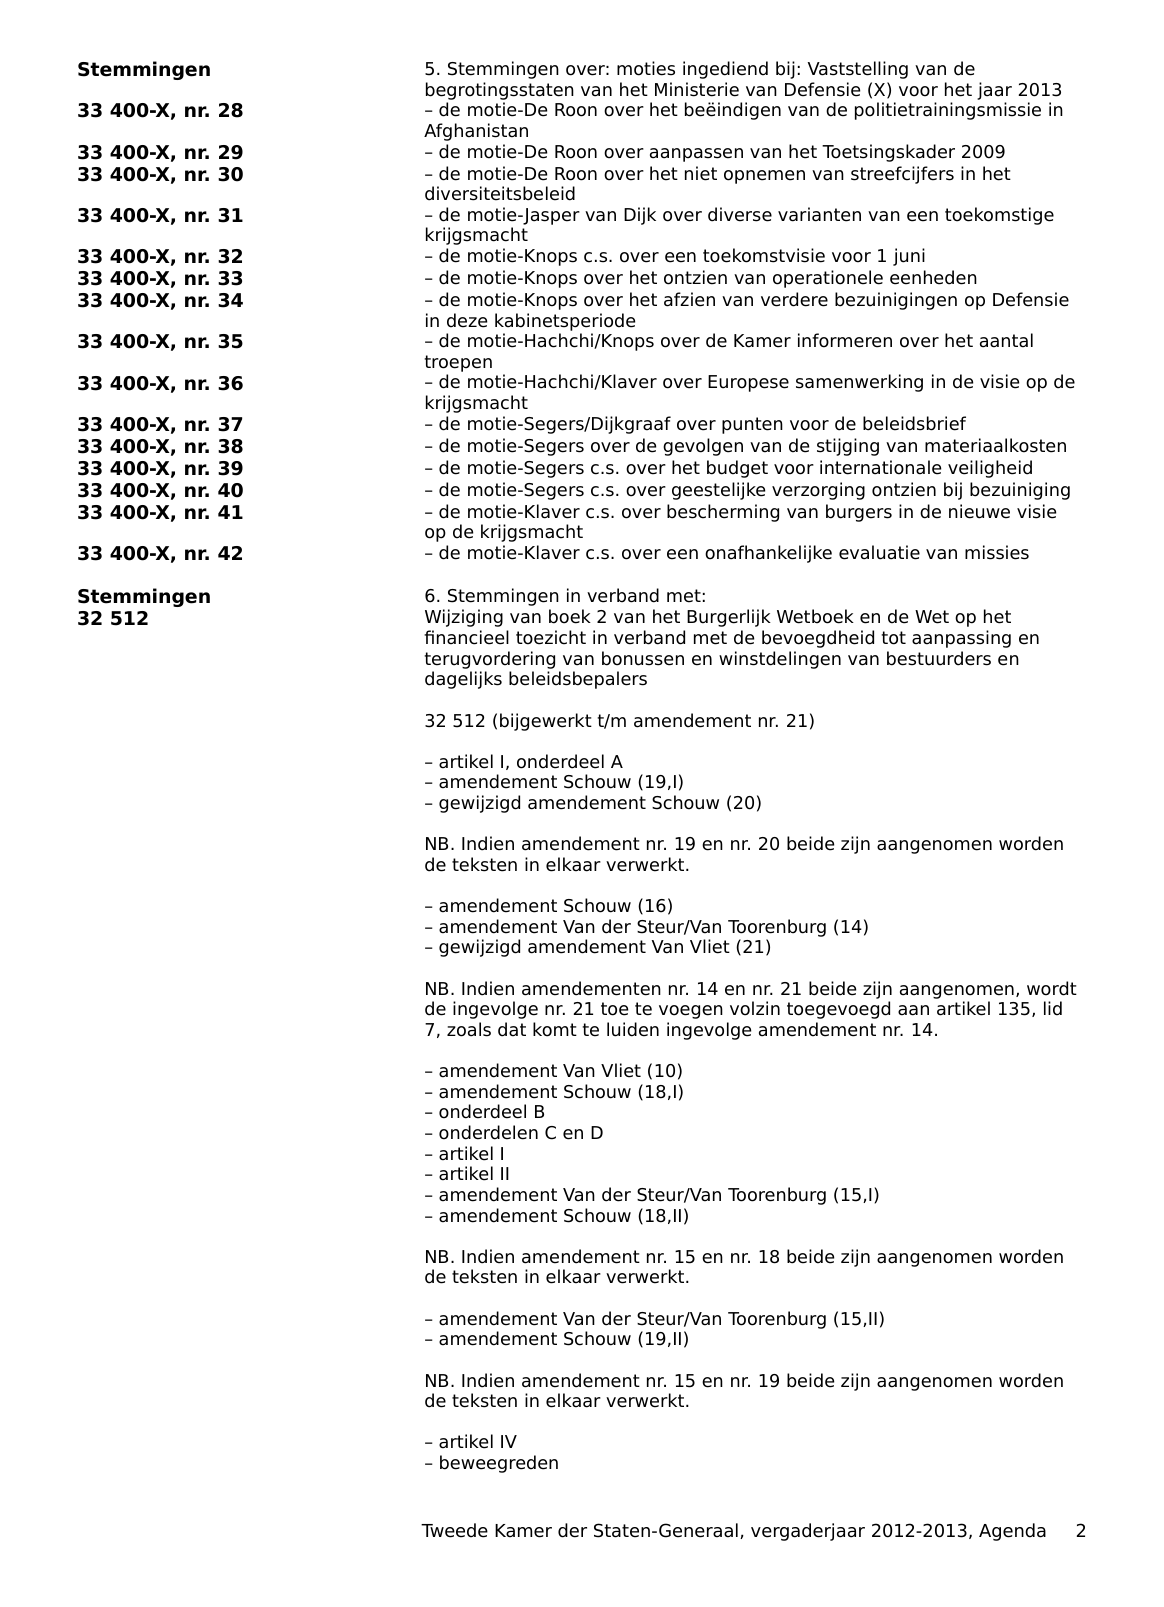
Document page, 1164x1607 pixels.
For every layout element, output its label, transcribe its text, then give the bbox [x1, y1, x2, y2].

table_cell – amendement Schouw (18,I) [418, 1082, 1087, 1102]
table_cell [401, 205, 418, 246]
table_cell [401, 793, 418, 814]
table_cell [401, 1185, 418, 1206]
table_cell [418, 814, 1087, 834]
table_cell [401, 480, 418, 502]
table_cell NB. Indien amendementen nr. 14 en nr. 21 beide zijn aangenomen, wordt de ingevolge nr. 21 toe te voegen volzin toegevoegd aan artikel 135, lid 7, zoals dat komt te luiden ingevolge amendement nr. 14. [418, 979, 1087, 1041]
table_cell [77, 814, 401, 834]
table_cell [401, 608, 418, 690]
table_cell – artikel I [418, 1144, 1087, 1164]
table_cell – artikel II [418, 1164, 1087, 1185]
table_cell Wijziging van boek 2 van het Burgerlijk Wetboek en de Wet op het financieel toezicht in verband met de bevoegdheid tot aanpassing en terugvordering van bonussen en winstdelingen van bestuurders en dagelijks beleidsbepalers [418, 608, 1087, 690]
table_cell [401, 1144, 418, 1164]
table_cell [401, 1164, 418, 1185]
table_cell [77, 1185, 401, 1206]
table_cell 33 400-X, nr. 36 [77, 373, 401, 414]
table_cell [401, 331, 418, 372]
table_cell [77, 565, 401, 586]
table_cell – de motie-Segers c.s. over het budget voor internationale veiligheid [418, 458, 1087, 480]
table_cell [401, 565, 418, 586]
table_cell – de motie-Klaver c.s. over een onafhankelijke evaluatie van missies [418, 543, 1087, 565]
table_cell [401, 586, 418, 607]
table_cell [401, 917, 418, 937]
table_cell [77, 1247, 401, 1288]
table_cell 33 400-X, nr. 30 [77, 164, 401, 205]
table_cell [401, 876, 418, 896]
table_cell – de motie-Hachchi/Knops over de Kamer informeren over het aantal troepen [418, 331, 1087, 372]
table_cell [77, 979, 401, 1041]
table_cell [401, 896, 418, 917]
table_cell [77, 1041, 401, 1061]
table_cell [77, 917, 401, 937]
table_cell – de motie-Jasper van Dijk over diverse varianten van een toekomstige krijgsmacht [418, 205, 1087, 246]
table_cell [77, 1226, 401, 1247]
table_cell [401, 690, 418, 711]
table_cell – artikel I, onderdeel A [418, 752, 1087, 772]
table_cell [77, 1082, 401, 1102]
table_cell [401, 1371, 418, 1412]
table_cell – amendement Van der Steur/Van Toorenburg (15,I) [418, 1185, 1087, 1206]
table_cell [401, 246, 418, 268]
table_cell [401, 1226, 418, 1247]
table_cell [418, 565, 1087, 586]
table_cell 6. Stemmingen in verband met: [418, 586, 1087, 607]
table_cell NB. Indien amendement nr. 15 en nr. 18 beide zijn aangenomen worden de teksten in elkaar verwerkt. [418, 1247, 1087, 1288]
table_cell [77, 896, 401, 917]
table_cell [77, 1061, 401, 1082]
table_cell 33 400-X, nr. 39 [77, 458, 401, 480]
table_cell [401, 142, 418, 163]
table_cell 33 400-X, nr. 38 [77, 436, 401, 458]
table_cell – de motie-Segers over de gevolgen van de stijging van materiaalkosten [418, 436, 1087, 458]
table_cell [401, 773, 418, 793]
table_cell [77, 690, 401, 711]
table_cell [401, 958, 418, 979]
table_cell NB. Indien amendement nr. 15 en nr. 19 beide zijn aangenomen worden de teksten in elkaar verwerkt. [418, 1371, 1087, 1412]
table_cell [401, 1350, 418, 1371]
table_cell [401, 1082, 418, 1102]
table_cell [401, 1061, 418, 1082]
table_cell [77, 1144, 401, 1164]
table_cell – de motie-Knops over het ontzien van operationele eenheden [418, 268, 1087, 290]
table_cell 5. Stemmingen over: moties ingediend bij: Vaststelling van de begrotingsstaten van het Ministerie van Defensie (X) voor het jaar 2013 [418, 59, 1087, 100]
table_cell – amendement Van Vliet (10) [418, 1061, 1087, 1082]
table_cell – de motie-Segers/Dijkgraaf over punten voor de beleidsbrief [418, 414, 1087, 436]
table_cell [401, 711, 418, 731]
table_cell [418, 1412, 1087, 1432]
table_cell [401, 1309, 418, 1329]
table_cell – amendement Schouw (19,II) [418, 1329, 1087, 1350]
table_cell – gewijzigd amendement Van Vliet (21) [418, 938, 1087, 958]
table_cell [418, 690, 1087, 711]
table_cell [418, 1288, 1087, 1309]
table_cell – amendement Schouw (18,II) [418, 1206, 1087, 1226]
table_cell [77, 938, 401, 958]
table_cell [77, 1433, 401, 1453]
table_cell [77, 1103, 401, 1123]
table_cell [77, 793, 401, 814]
table_cell [77, 958, 401, 979]
table_cell [401, 543, 418, 565]
table_cell [77, 731, 401, 752]
table_cell – de motie-Knops over het afzien van verdere bezuinigingen op Defensie in deze kabinetsperiode [418, 290, 1087, 331]
table_cell 33 400-X, nr. 28 [77, 100, 401, 142]
table_cell – onderdeel B [418, 1103, 1087, 1123]
table_cell [401, 979, 418, 1041]
table_cell [401, 814, 418, 834]
table_cell 32 512 [77, 608, 401, 690]
table_cell [77, 834, 401, 876]
table_cell [401, 100, 418, 142]
table_cell [77, 1329, 401, 1350]
table_cell [401, 458, 418, 480]
table_cell [401, 268, 418, 290]
table_cell [401, 1041, 418, 1061]
table_cell [401, 834, 418, 876]
table_cell [77, 1164, 401, 1185]
table_cell – de motie-De Roon over het beëindigen van de politietrainingsmissie in Afghanistan [418, 100, 1087, 142]
table_cell [401, 373, 418, 414]
table_cell 33 400-X, nr. 31 [77, 205, 401, 246]
table_cell – amendement Schouw (19,I) [418, 773, 1087, 793]
table_cell [401, 502, 418, 543]
table_cell – beweegreden [418, 1453, 1087, 1474]
table_cell [401, 1123, 418, 1144]
table_cell 33 400-X, nr. 35 [77, 331, 401, 372]
table_cell – amendement Van der Steur/Van Toorenburg (15,II) [418, 1309, 1087, 1329]
table_cell NB. Indien amendement nr. 19 en nr. 20 beide zijn aangenomen worden de teksten in elkaar verwerkt. [418, 834, 1087, 876]
table_cell [401, 1247, 418, 1288]
table_cell Stemmingen [77, 586, 401, 607]
table_cell – de motie-De Roon over het niet opnemen van streefcijfers in het diversiteitsbeleid [418, 164, 1087, 205]
table_cell [418, 1041, 1087, 1061]
table_cell [401, 938, 418, 958]
table_cell [77, 773, 401, 793]
table_cell 33 400-X, nr. 40 [77, 480, 401, 502]
table_cell [418, 1350, 1087, 1371]
table_cell – de motie-De Roon over aanpassen van het Toetsingskader 2009 [418, 142, 1087, 163]
table_cell [77, 1453, 401, 1474]
table_cell [418, 876, 1087, 896]
table_cell 33 400-X, nr. 37 [77, 414, 401, 436]
table_cell [401, 1433, 418, 1453]
table_cell [77, 1123, 401, 1144]
table_cell [77, 876, 401, 896]
table_cell [77, 1371, 401, 1412]
table_cell 33 400-X, nr. 41 [77, 502, 401, 543]
table_cell 33 400-X, nr. 29 [77, 142, 401, 163]
table_cell – de motie-Segers c.s. over geestelijke verzorging ontzien bij bezuiniging [418, 480, 1087, 502]
table_cell [77, 1206, 401, 1226]
table_cell [77, 1288, 401, 1309]
table_cell [401, 1288, 418, 1309]
table_cell Stemmingen [77, 59, 401, 100]
table_cell [401, 1103, 418, 1123]
table_cell 33 400-X, nr. 34 [77, 290, 401, 331]
table_cell – de motie-Hachchi/Klaver over Europese samenwerking in de visie op de krijgsmacht [418, 373, 1087, 414]
table_cell [401, 1412, 418, 1432]
table_cell [401, 1329, 418, 1350]
table_cell – amendement Schouw (16) [418, 896, 1087, 917]
table_cell – onderdelen C en D [418, 1123, 1087, 1144]
table_cell [401, 752, 418, 772]
table_cell [77, 1350, 401, 1371]
table_cell [401, 164, 418, 205]
table_cell [418, 958, 1087, 979]
table_cell – gewijzigd amendement Schouw (20) [418, 793, 1087, 814]
table_cell [401, 290, 418, 331]
table_cell 33 400-X, nr. 33 [77, 268, 401, 290]
table_cell [77, 711, 401, 731]
table_cell [418, 1226, 1087, 1247]
table_cell – de motie-Klaver c.s. over bescherming van burgers in de nieuwe visie op de krijgsmacht [418, 502, 1087, 543]
table_cell [401, 414, 418, 436]
table_cell 33 400-X, nr. 32 [77, 246, 401, 268]
table_cell [401, 59, 418, 100]
table_cell – amendement Van der Steur/Van Toorenburg (14) [418, 917, 1087, 937]
table_cell – de motie-Knops c.s. over een toekomstvisie voor 1 juni [418, 246, 1087, 268]
table_cell 33 400-X, nr. 42 [77, 543, 401, 565]
table_cell [401, 1206, 418, 1226]
table_cell 32 512 (bijgewerkt t/m amendement nr. 21) [418, 711, 1087, 731]
table_cell [77, 1309, 401, 1329]
table_cell [77, 752, 401, 772]
table_cell [418, 731, 1087, 752]
table_cell [77, 1412, 401, 1432]
table_cell – artikel IV [418, 1433, 1087, 1453]
table_cell [401, 1453, 418, 1474]
table_cell [401, 436, 418, 458]
table_cell [401, 731, 418, 752]
